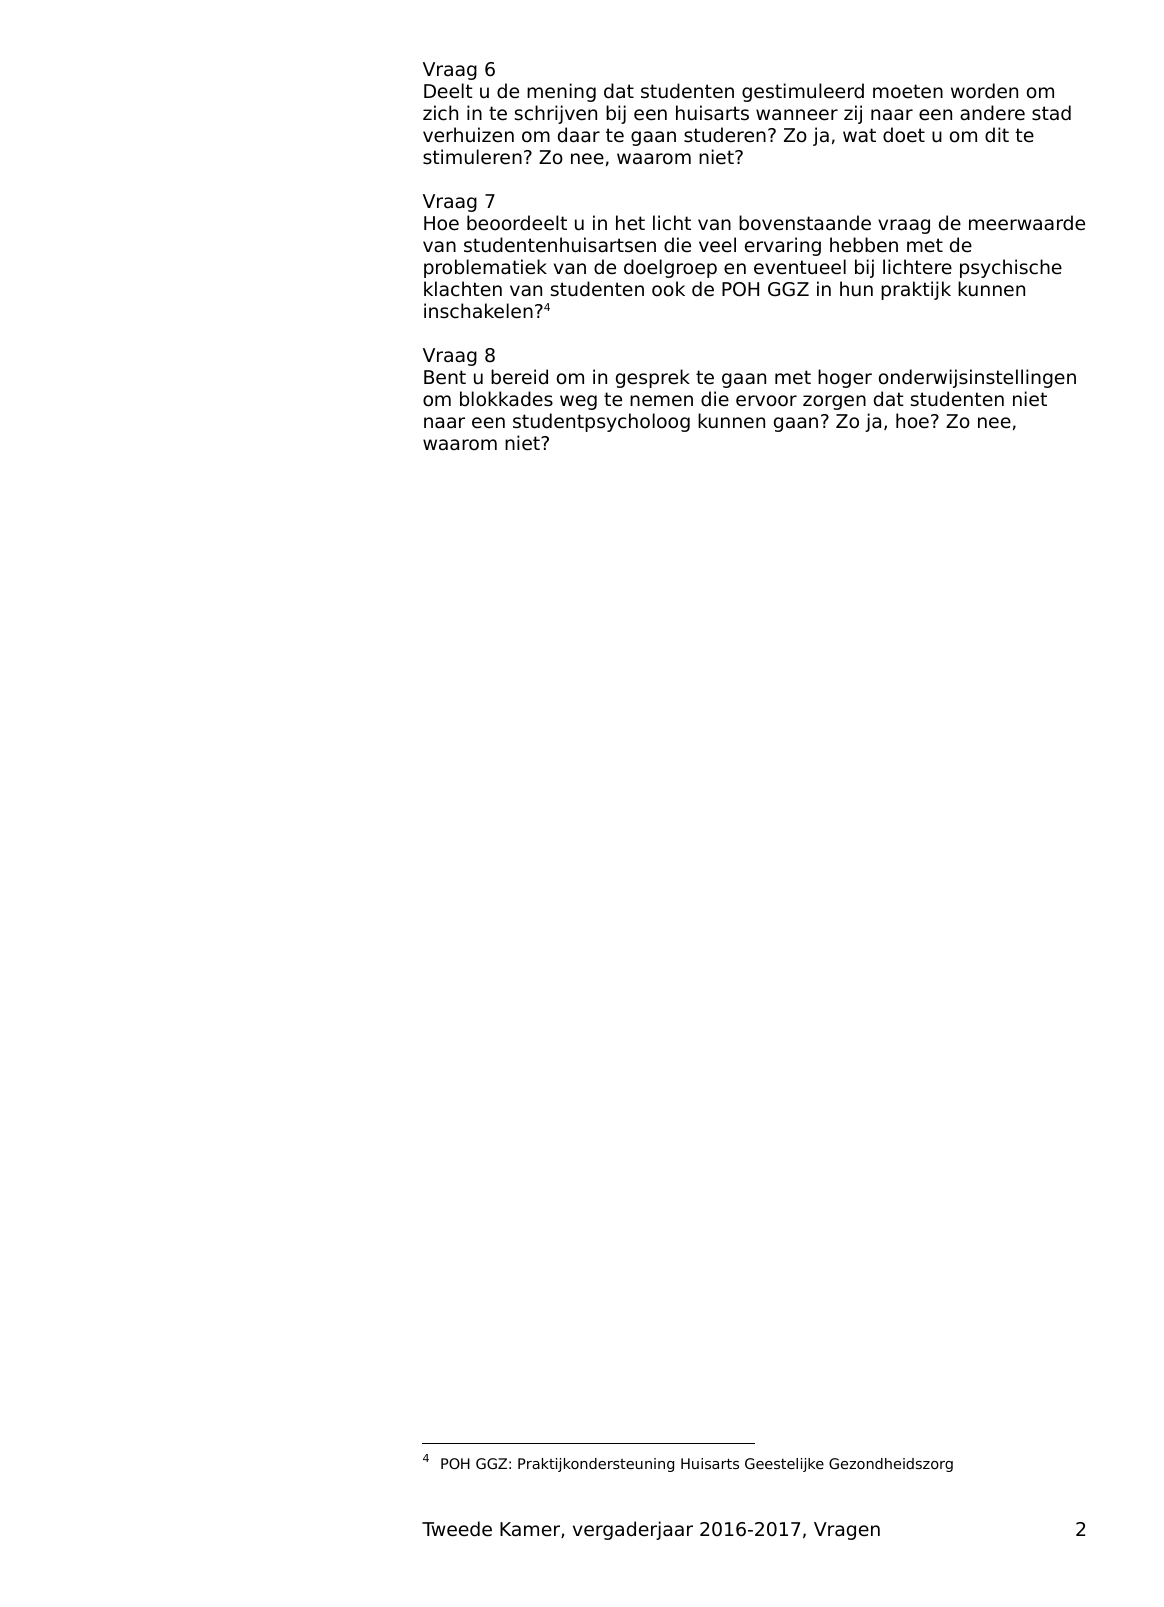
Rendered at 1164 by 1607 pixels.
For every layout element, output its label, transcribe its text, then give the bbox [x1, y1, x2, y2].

text Vraag 8 [422, 345, 1087, 367]
text Bent u bereid om in gesprek te gaan met hoger onderwijsinstellingen om blokkades weg te nemen die ervoor zorgen dat studenten niet naar een studentpsycholoog kunnen gaan? Zo ja, hoe? Zo nee, waarom niet? [422, 367, 1087, 455]
text Deelt u de mening dat studenten gestimuleerd moeten worden om zich in te schrijven bij een huisarts wanneer zij naar een andere stad verhuizen om daar te gaan studeren? Zo ja, wat doet u om dit te stimuleren? Zo nee, waarom niet? [422, 81, 1087, 169]
text Vraag 7 [422, 191, 1087, 213]
text POH GGZ: Praktijkondersteuning Huisarts Geestelijke Gezondheidszorg [422, 1452, 1087, 1474]
text Vraag 6 [422, 59, 1087, 81]
text Hoe beoordeelt u in het licht van bovenstaande vraag de meerwaarde van studentenhuisartsen die veel ervaring hebben met de problematiek van de doelgroep en eventueel bij lichtere psychische klachten van studenten ook de POH GGZ in hun praktijk kunnen inschakelen? [422, 213, 1087, 323]
